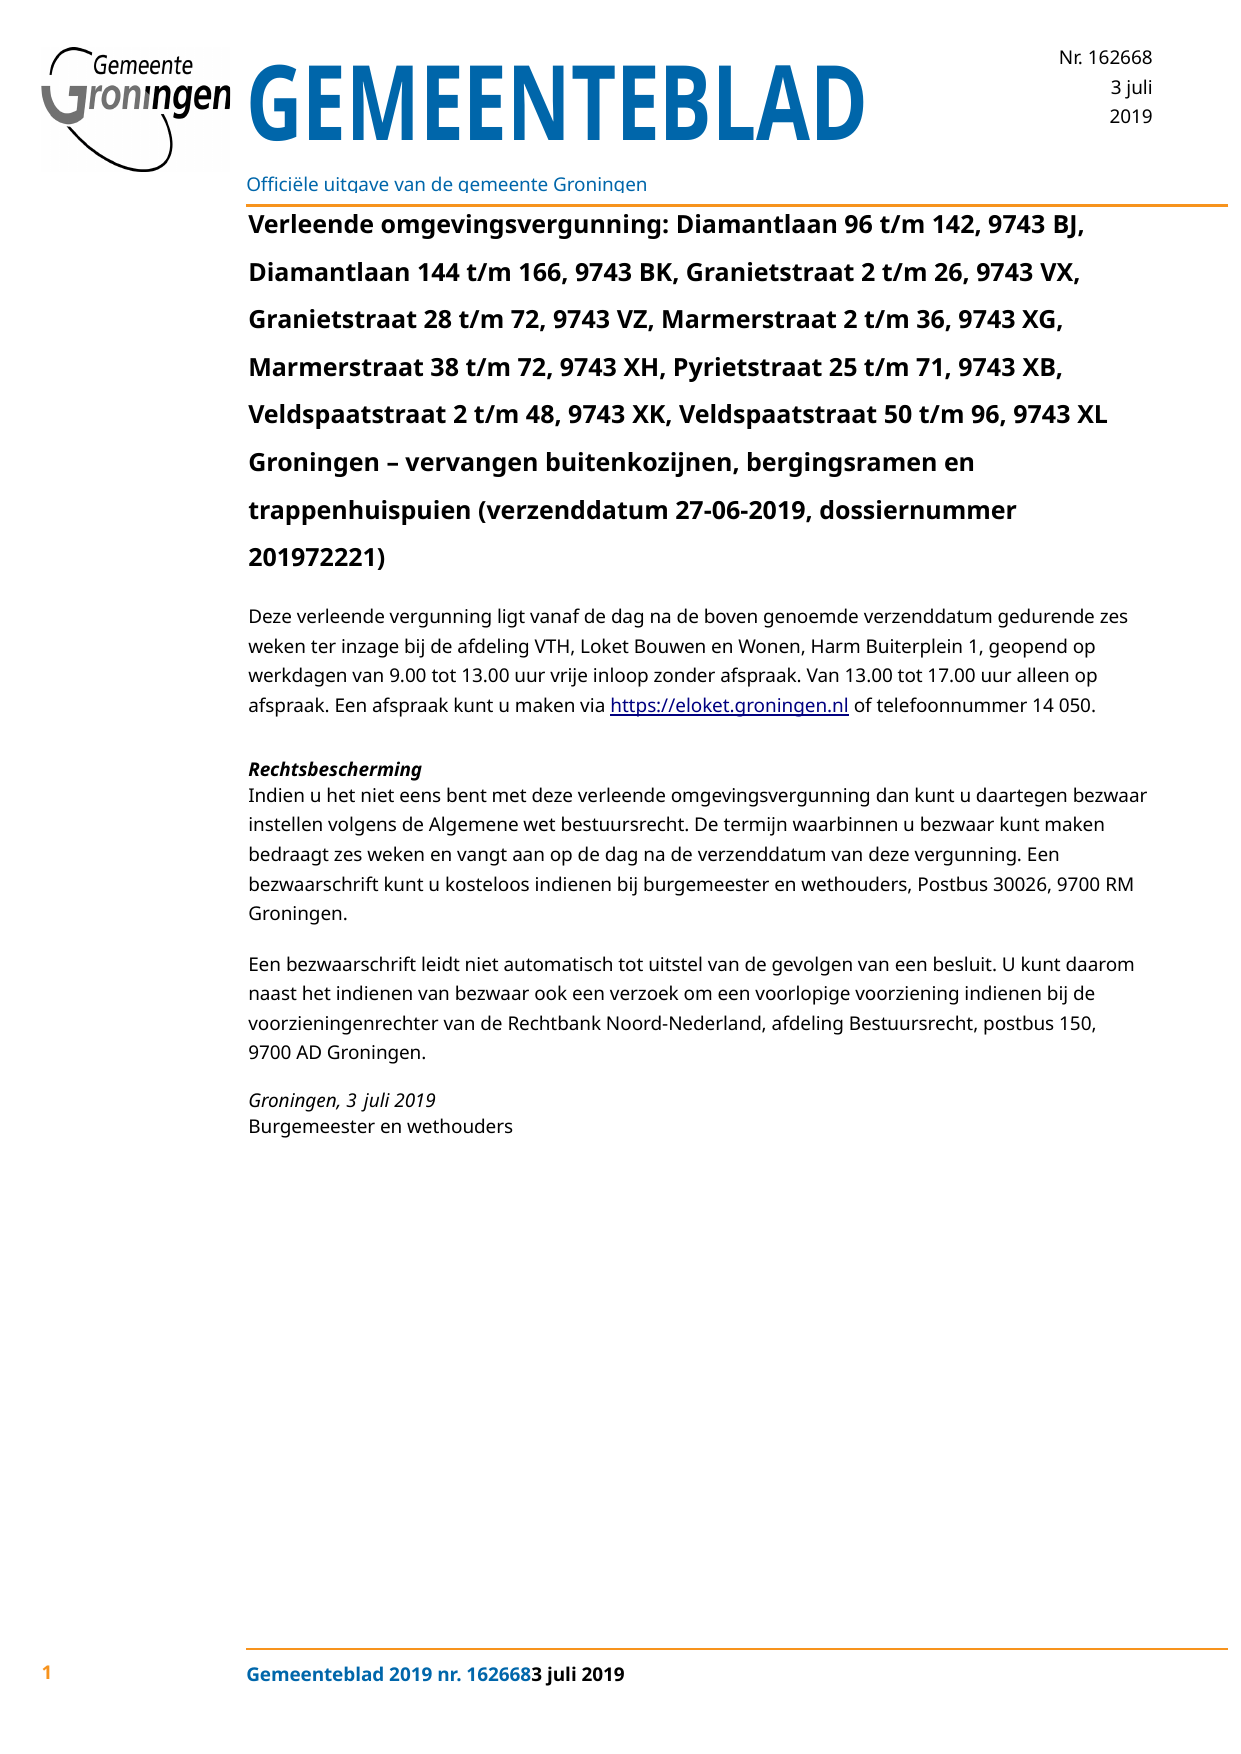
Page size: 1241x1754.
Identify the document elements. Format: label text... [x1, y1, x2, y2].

text Verleende omgevingsvergunning: Diamantlaan 96 t/m 142, 9743 BJ, Diamantlaan 144 t/m 166, 9743 BK, Granietstraat 2 t/m 26, 9743 VX, Granietstraat 28 t/m 72, 9743 VZ, Marmerstraat 2 t/m 36, 9743 XG, Marmerstraat 38 t/m 72, 9743 XH, Pyrietstraat 25 t/m 71, 9743 XB, Veldspaatstraat 2 t/m 48, 9743 XK, Veldspaatstraat 50 t/m 96, 9743 XL Groningen – vervangen buitenkozijnen, bergingsramen en trappenhuispuien (verzenddatum 27-06-2019, dossiernummer 201972221) [248, 207, 1152, 574]
picture [41, 47, 231, 172]
text Groningen, 3 juli 2019 [248, 1087, 1152, 1113]
text Een bezwaarschrift leidt niet automatisch tot uitstel van de gevolgen van een besluit. U kunt daarom naast het indienen van bezwaar ook een verzoek om een voorlopige voorziening indienen bij de voorzieningenrechter van de Rechtbank Noord-Nederland, afdeling Bestuursrecht, postbus 150, 9700 AD Groningen. [248, 951, 1152, 1065]
text Indien u het niet eens bent met deze verleende omgevingsvergunning dan kunt u daartegen bezwaar instellen volgens de Algemene wet bestuursrecht. De termijn waarbinnen u bezwaar kunt maken bedraagt zes weken en vangt aan op de dag na de verzenddatum van deze vergunning. Een bezwaarschrift kunt u kosteloos indienen bij burgemeester en wethouders, Postbus 30026, 9700 RM Groningen. [248, 782, 1152, 926]
text Burgemeester en wethouders [248, 1113, 1152, 1139]
text Deze verleende vergunning ligt vanaf de dag na de boven genoemde verzenddatum gedurende zes weken ter inzage bij de afdeling VTH, Loket Bouwen en Wonen, Harm Buiterplein 1, geopend op werkdagen van 9.00 tot 13.00 uur vrije inloop zonder afspraak. Van 13.00 tot 17.00 uur alleen op afspraak. Een afspraak kunt u maken via https://eloket.groningen.nl of telefoonnummer 14 050. [248, 603, 1152, 718]
text Rechtsbescherming [248, 756, 1152, 782]
